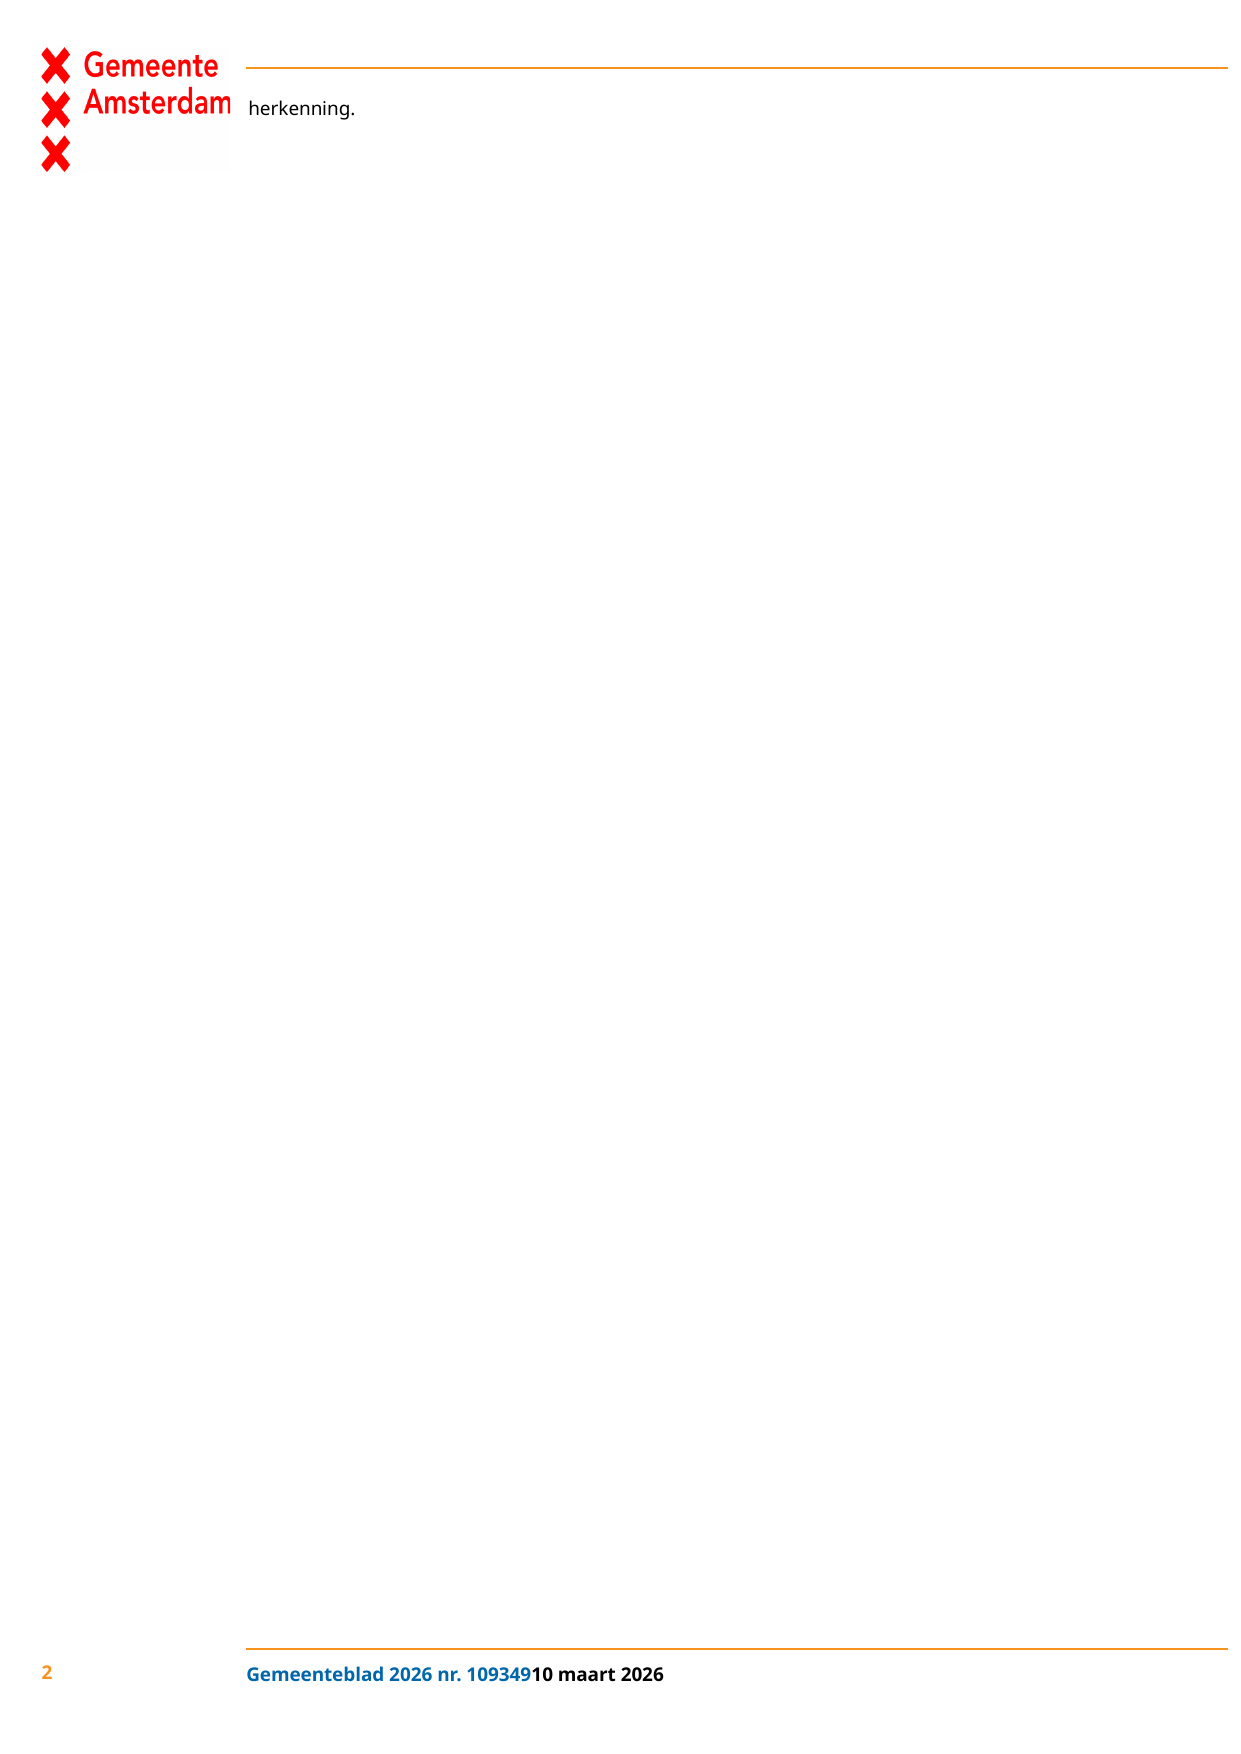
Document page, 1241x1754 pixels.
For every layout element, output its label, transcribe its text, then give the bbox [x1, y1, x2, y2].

picture [41, 47, 231, 172]
text herkenning. [248, 95, 1152, 121]
